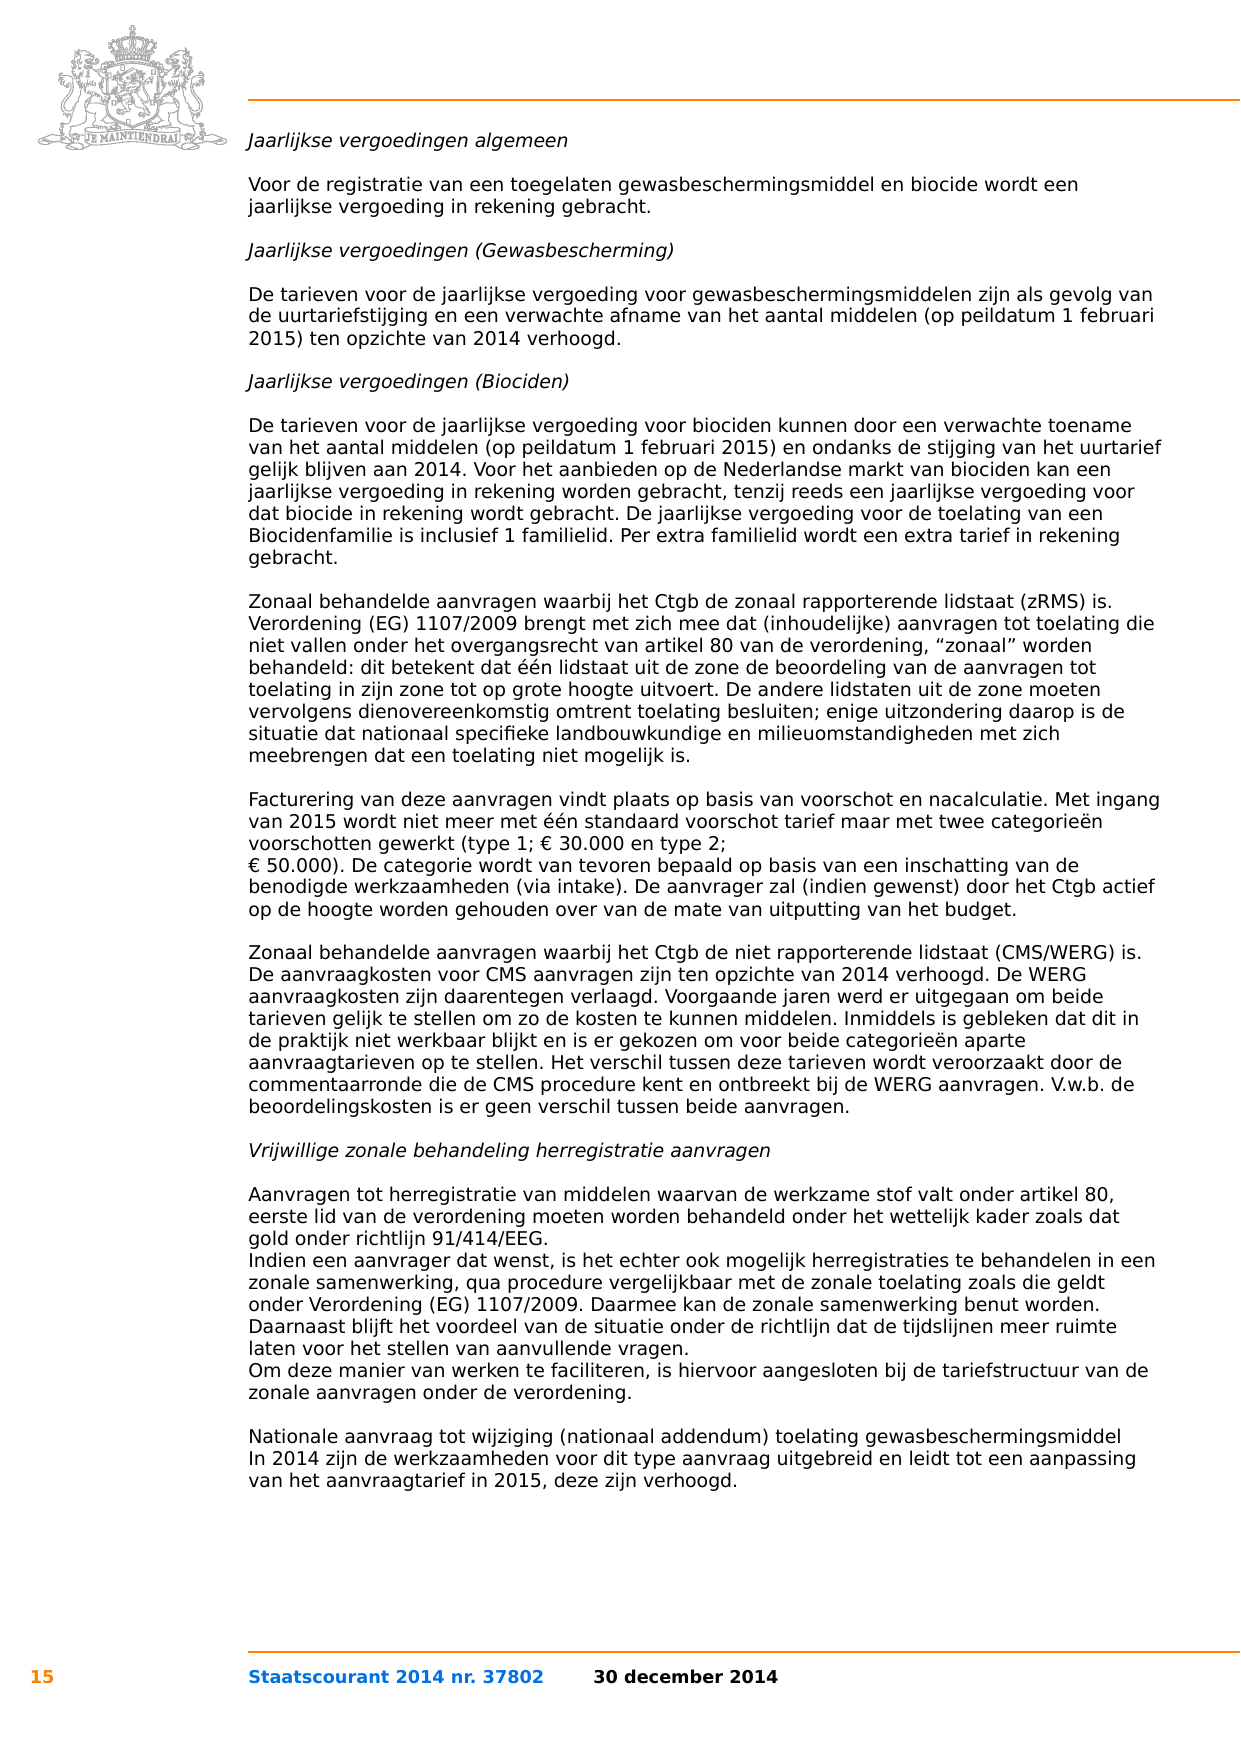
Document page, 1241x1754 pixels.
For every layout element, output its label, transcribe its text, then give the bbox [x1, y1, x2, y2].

text Voor de registratie van een toegelaten gewasbeschermingsmiddel en biocide wordt een jaarlijkse vergoeding in rekening gebracht. [248, 174, 1163, 218]
text Zonaal behandelde aanvragen waarbij het Ctgb de niet rapporterende lidstaat (CMS/WERG) is. [248, 942, 1163, 964]
text De tarieven voor de jaarlijkse vergoeding voor gewasbeschermingsmiddelen zijn als gevolg van de uurtariefstijging en een verwachte afname van het aantal middelen (op peildatum 1 februari 2015) ten opzichte van 2014 verhoogd. [248, 283, 1163, 349]
text Aanvragen tot herregistratie van middelen waarvan de werkzame stof valt onder artikel 80, eerste lid van de verordening moeten worden behandeld onder het wettelijk kader zoals dat gold onder richtlijn 91/414/EEG. [248, 1184, 1163, 1250]
subtitle Jaarlijkse vergoedingen (Gewasbescherming) [248, 239, 1163, 262]
subtitle Vrijwillige zonale behandeling herregistratie aanvragen [248, 1140, 1163, 1162]
picture [38, 25, 227, 150]
subtitle Jaarlijkse vergoedingen (Biociden) [248, 371, 1163, 393]
text Om deze manier van werken te faciliteren, is hiervoor aangesloten bij de tariefstructuur van de zonale aanvragen onder de verordening. [248, 1360, 1163, 1404]
text De tarieven voor de jaarlijkse vergoeding voor biociden kunnen door een verwachte toename van het aantal middelen (op peildatum 1 februari 2015) en ondanks de stijging van het uurtarief gelijk blijven aan 2014. Voor het aanbieden op de Nederlandse markt van biociden kan een jaarlijkse vergoeding in rekening worden gebracht, tenzij reeds een jaarlijkse vergoeding voor dat biocide in rekening wordt gebracht. De jaarlijkse vergoeding voor de toelating van een Biocidenfamilie is inclusief 1 familielid. Per extra familielid wordt een extra tarief in rekening gebracht. [248, 415, 1163, 569]
text € 50.000). De categorie wordt van tevoren bepaald op basis van een inschatting van de benodigde werkzaamheden (via intake). De aanvrager zal (indien gewenst) door het Ctgb actief op de hoogte worden gehouden over van de mate van uitputting van het budget. [248, 854, 1163, 920]
text Verordening (EG) 1107/2009 brengt met zich mee dat (inhoudelijke) aanvragen tot toelating die niet vallen onder het overgangsrecht van artikel 80 van de verordening, “zonaal” worden behandeld: dit betekent dat één lidstaat uit de zone de beoordeling van de aanvragen tot toelating in zijn zone tot op grote hoogte uitvoert. De andere lidstaten uit de zone moeten vervolgens dienovereenkomstig omtrent toelating besluiten; enige uitzondering daarop is de situatie dat nationaal specifieke landbouwkundige en milieuomstandigheden met zich meebrengen dat een toelating niet mogelijk is. [248, 613, 1163, 767]
subtitle Jaarlijkse vergoedingen algemeen [248, 130, 1163, 152]
text Facturering van deze aanvragen vindt plaats op basis van voorschot en nacalculatie. Met ingang van 2015 wordt niet meer met één standaard voorschot tarief maar met twee categorieën voorschotten gewerkt (type 1; € 30.000 en type 2; [248, 788, 1163, 854]
text In 2014 zijn de werkzaamheden voor dit type aanvraag uitgebreid en leidt tot een aanpassing van het aanvraagtarief in 2015, deze zijn verhoogd. [248, 1447, 1163, 1491]
text Zonaal behandelde aanvragen waarbij het Ctgb de zonaal rapporterende lidstaat (zRMS) is. [248, 591, 1163, 613]
text Indien een aanvrager dat wenst, is het echter ook mogelijk herregistraties te behandelen in een zonale samenwerking, qua procedure vergelijkbaar met de zonale toelating zoals die geldt onder Verordening (EG) 1107/2009. Daarmee kan de zonale samenwerking benut worden. Daarnaast blijft het voordeel van de situatie onder de richtlijn dat de tijdslijnen meer ruimte laten voor het stellen van aanvullende vragen. [248, 1250, 1163, 1360]
text Nationale aanvraag tot wijziging (nationaal addendum) toelating gewasbeschermingsmiddel [248, 1426, 1163, 1447]
text De aanvraagkosten voor CMS aanvragen zijn ten opzichte van 2014 verhoogd. De WERG aanvraagkosten zijn daarentegen verlaagd. Voorgaande jaren werd er uitgegaan om beide tarieven gelijk te stellen om zo de kosten te kunnen middelen. Inmiddels is gebleken dat dit in de praktijk niet werkbaar blijkt en is er gekozen om voor beide categorieën aparte aanvraagtarieven op te stellen. Het verschil tussen deze tarieven wordt veroorzaakt door de commentaarronde die de CMS procedure kent en ontbreekt bij de WERG aanvragen. V.w.b. de beoordelingskosten is er geen verschil tussen beide aanvragen. [248, 964, 1163, 1118]
